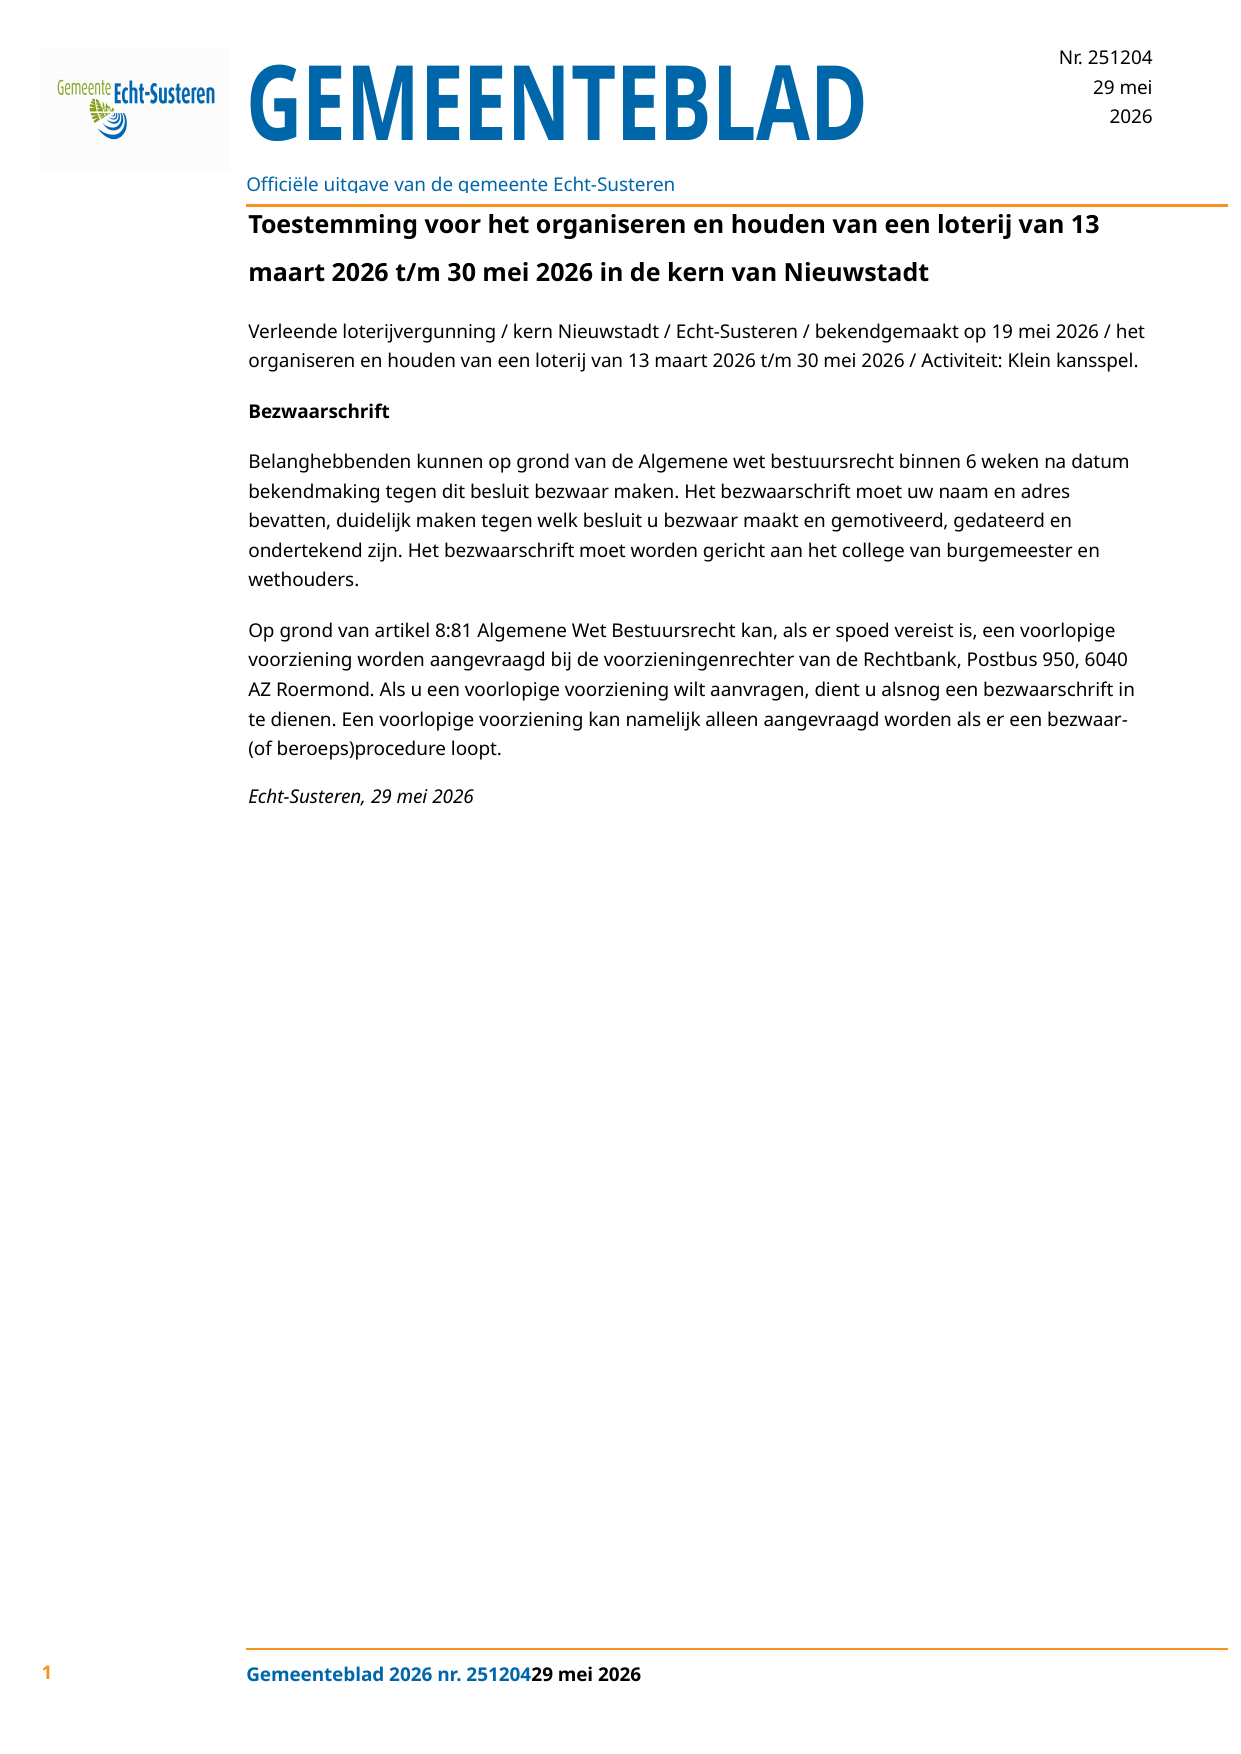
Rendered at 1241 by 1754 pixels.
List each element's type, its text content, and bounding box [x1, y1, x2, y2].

text Bezwaarschrift [248, 398, 1152, 424]
text Echt-Susteren, 29 mei 2026 [248, 783, 1152, 809]
text Toestemming voor het organiseren en houden van een loterij van 13 maart 2026 t/m 30 mei 2026 in de kern van Nieuwstadt [248, 207, 1152, 288]
text Belanghebbenden kunnen op grond van de Algemene wet bestuursrecht binnen 6 weken na datum bekendmaking tegen dit besluit bezwaar maken. Het bezwaarschrift moet uw naam en adres bevatten, duidelijk maken tegen welk besluit u bezwaar maakt en gemotiveerd, gedateerd en ondertekend zijn. Het bezwaarschrift moet worden gericht aan het college van burgemeester en wethouders. [248, 448, 1152, 592]
text Op grond van artikel 8:81 Algemene Wet Bestuursrecht kan, als er spoed vereist is, een voorlopige voorziening worden aangevraagd bij de voorzieningenrechter van de Rechtbank, Postbus 950, 6040 AZ Roermond. Als u een voorlopige voorziening wilt aanvragen, dient u alsnog een bezwaarschrift in te dienen. Een voorlopige voorziening kan namelijk alleen aangevraagd worden als er een bezwaar- (of beroeps)procedure loopt. [248, 617, 1152, 761]
text Verleende loterijvergunning / kern Nieuwstadt / Echt-Susteren / bekendgemaakt op 19 mei 2026 / het organiseren en houden van een loterij van 13 maart 2026 t/m 30 mei 2026 / Activiteit: Klein kansspel. [248, 318, 1152, 373]
picture [41, 47, 231, 172]
